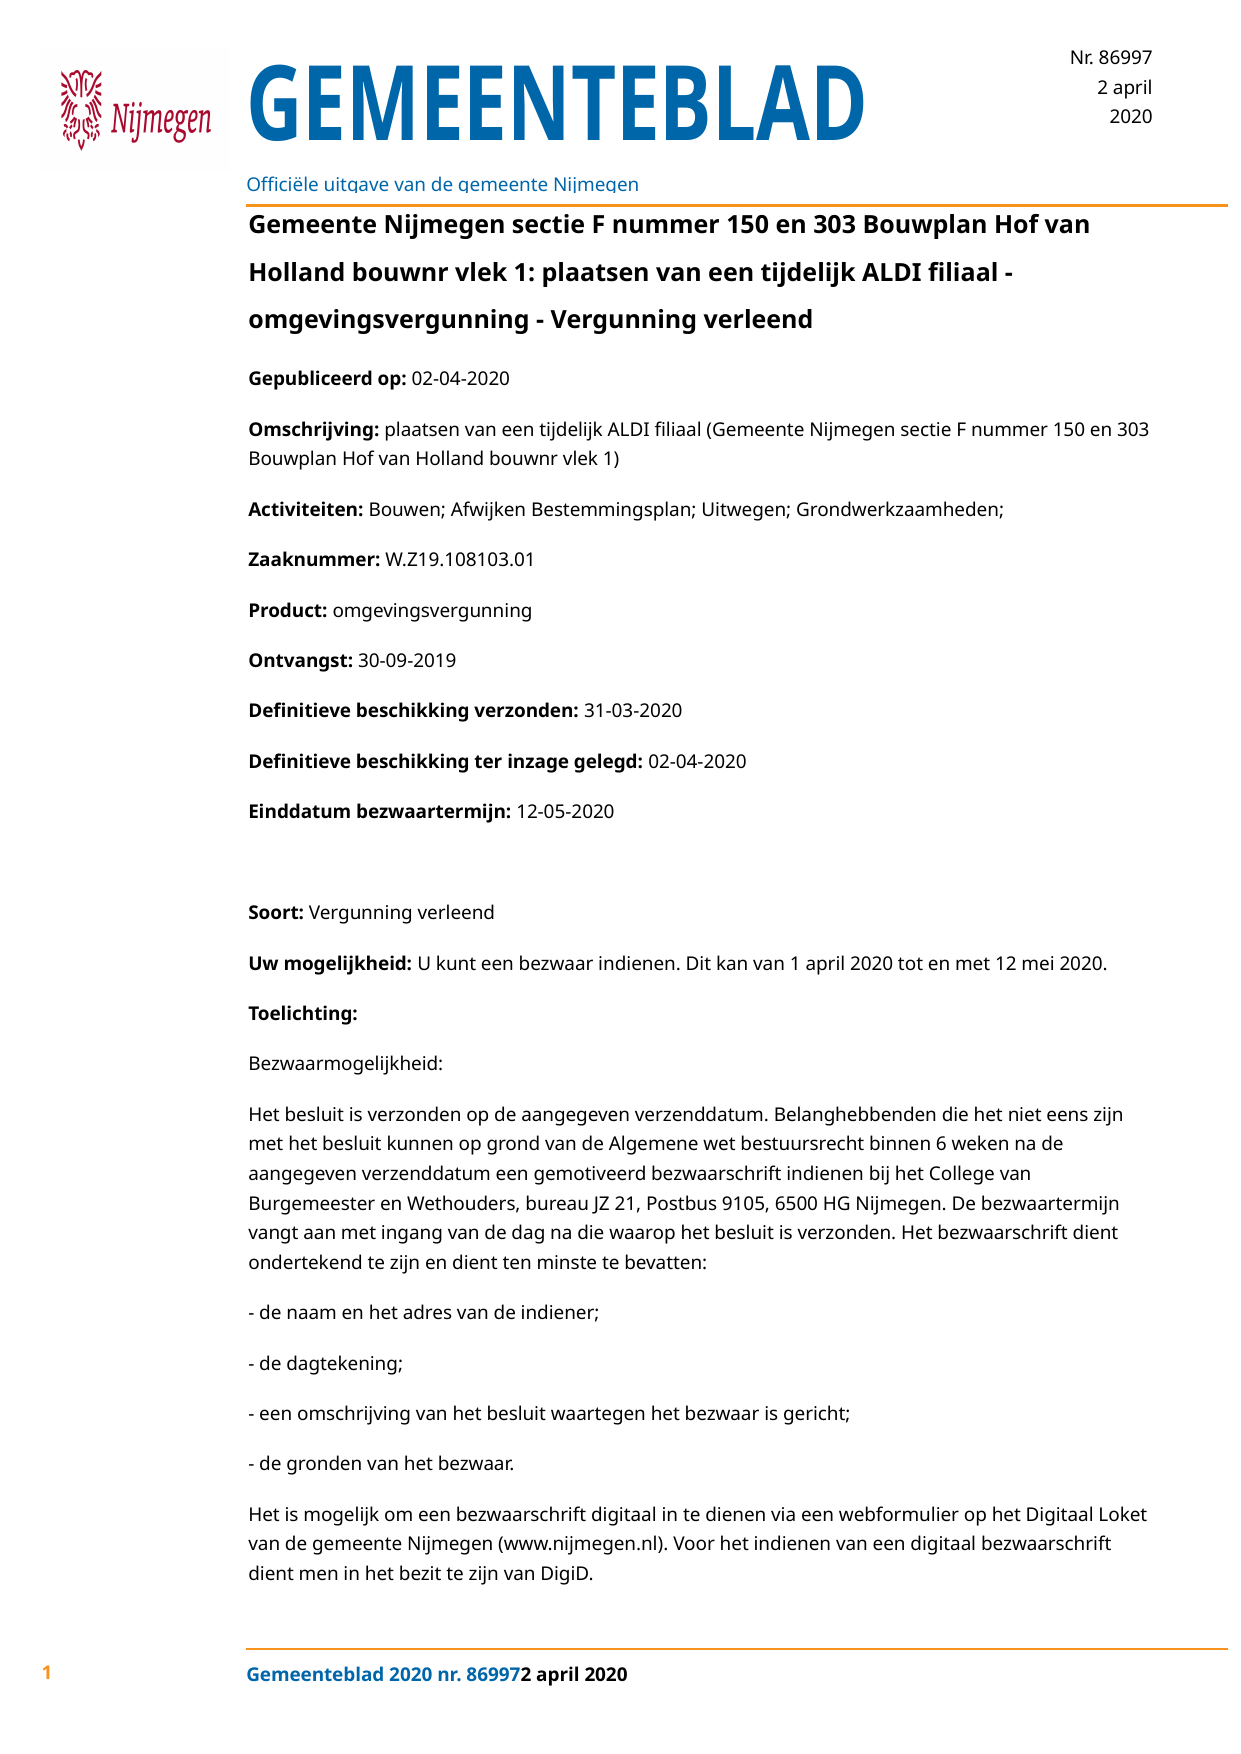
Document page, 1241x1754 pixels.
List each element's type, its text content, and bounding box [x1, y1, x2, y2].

text - de naam en het adres van de indiener; [248, 1299, 1152, 1325]
text Definitieve beschikking ter inzage gelegd: 02-04-2020 [248, 748, 1152, 774]
text Uw mogelijkheid: U kunt een bezwaar indienen. Dit kan van 1 april 2020 tot en met 12 mei 2020. [248, 950, 1152, 975]
text Bezwaarmogelijkheid: [248, 1051, 1152, 1076]
picture [41, 47, 231, 172]
text - een omschrijving van het besluit waartegen het bezwaar is gericht; [248, 1400, 1152, 1426]
text Product: omgevingsvergunning [248, 597, 1152, 622]
text Einddatum bezwaartermijn: 12-05-2020 [248, 798, 1152, 824]
text Definitieve beschikking verzonden: 31-03-2020 [248, 698, 1152, 723]
text Soort: Vergunning verleend [248, 899, 1152, 925]
text - de dagtekening; [248, 1350, 1152, 1375]
text Activiteiten: Bouwen; Afwijken Bestemmingsplan; Uitwegen; Grondwerkzaamheden; [248, 496, 1152, 522]
text Omschrijving: plaatsen van een tijdelijk ALDI filiaal (Gemeente Nijmegen sectie F nummer 150 en 303 Bouwplan Hof van Holland bouwnr vlek 1) [248, 416, 1152, 471]
text Zaaknummer: W.Z19.108103.01 [248, 546, 1152, 572]
text Ontvangst: 30-09-2019 [248, 647, 1152, 673]
text Gemeente Nijmegen sectie F nummer 150 en 303 Bouwplan Hof van Holland bouwnr vlek 1: plaatsen van een tijdelijk ALDI filiaal - omgevingsvergunning - Vergunning verleend [248, 207, 1152, 336]
text Het is mogelijk om een bezwaarschrift digitaal in te dienen via een webformulier op het Digitaal Loket van de gemeente Nijmegen (www.nijmegen.nl). Voor het indienen van een digitaal bezwaarschrift dient men in het bezit te zijn van DigiD. [248, 1501, 1152, 1586]
text - de gronden van het bezwaar. [248, 1451, 1152, 1476]
text Het besluit is verzonden op de aangegeven verzenddatum. Belanghebbenden die het niet eens zijn met het besluit kunnen op grond van de Algemene wet bestuursrecht binnen 6 weken na de aangegeven verzenddatum een gemotiveerd bezwaarschrift indienen bij het College van Burgemeester en Wethouders, bureau JZ 21, Postbus 9105, 6500 HG Nijmegen. De bezwaartermijn vangt aan met ingang van de dag na die waarop het besluit is verzonden. Het bezwaarschrift dient ondertekend te zijn en dient ten minste te bevatten: [248, 1101, 1152, 1274]
text Gepubliceerd op: 02-04-2020 [248, 366, 1152, 391]
text Toelichting: [248, 1000, 1152, 1026]
